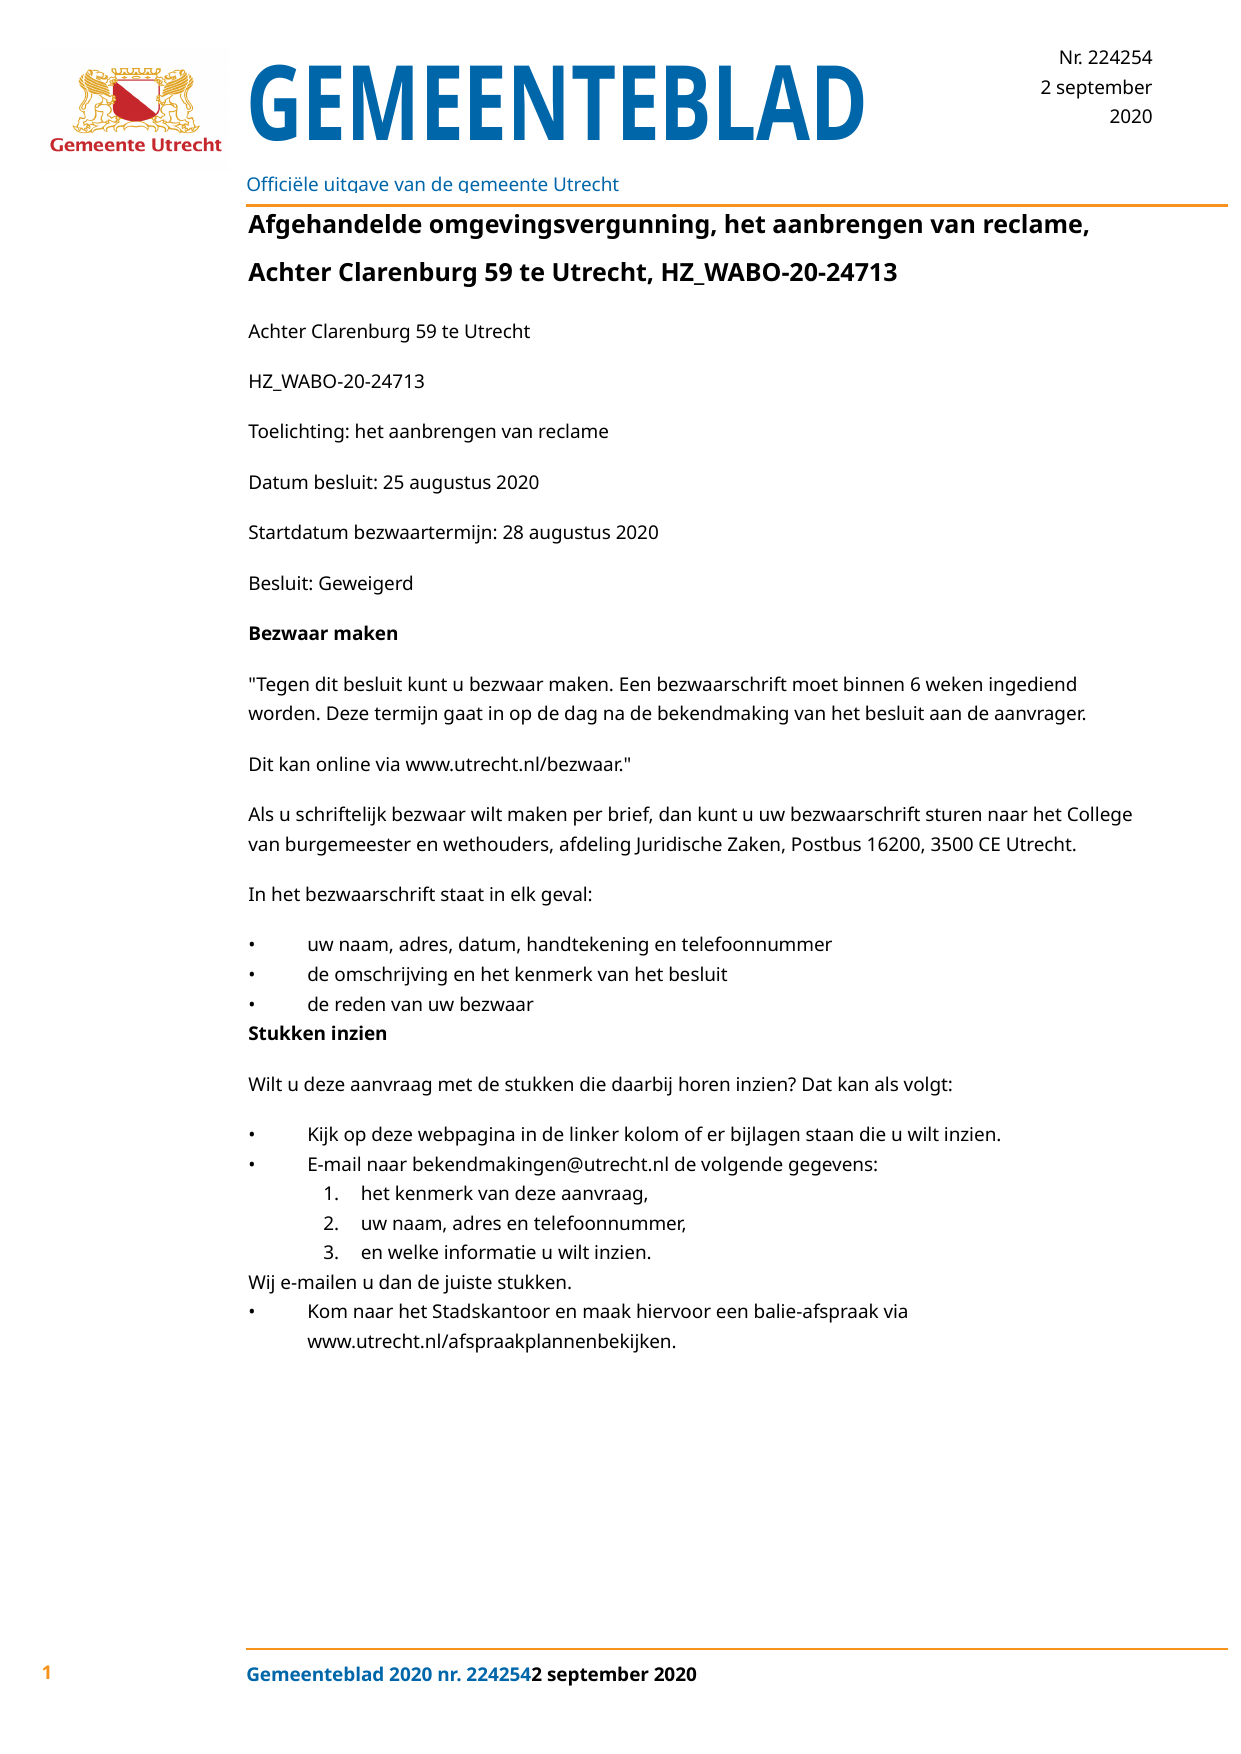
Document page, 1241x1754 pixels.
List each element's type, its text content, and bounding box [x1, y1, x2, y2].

list E-mail naar bekendmakingen@utrecht.nl de volgende gegevens: [248, 1151, 1152, 1177]
text Besluit: Geweigerd [248, 570, 1152, 596]
text Als u schriftelijk bezwaar wilt maken per brief, dan kunt u uw bezwaarschrift sturen naar het College van burgemeester en wethouders, afdeling Juridische Zaken, Postbus 16200, 3500 CE Utrecht. [248, 801, 1152, 857]
list de reden van uw bezwaar [248, 991, 1152, 1017]
list Kijk op deze webpagina in de linker kolom of er bijlagen staan die u wilt inzien. [248, 1121, 1152, 1147]
text Datum besluit: 25 augustus 2020 [248, 469, 1152, 495]
text Startdatum bezwaartermijn: 28 augustus 2020 [248, 519, 1152, 545]
text In het bezwaarschrift staat in elk geval: [248, 881, 1152, 907]
list het kenmerk van deze aanvraag, [323, 1180, 1152, 1206]
text Stukken inzien [248, 1020, 1152, 1046]
text Wilt u deze aanvraag met de stukken die daarbij horen inzien? Dat kan als volgt: [248, 1071, 1152, 1097]
text Wij e-mailen u dan de juiste stukken. [248, 1269, 1152, 1295]
list de omschrijving en het kenmerk van het besluit [248, 961, 1152, 987]
text "Tegen dit besluit kunt u bezwaar maken. Een bezwaarschrift moet binnen 6 weken ingediend worden. Deze termijn gaat in op de dag na de bekendmaking van het besluit aan de aanvrager. [248, 671, 1152, 726]
text Dit kan online via www.utrecht.nl/bezwaar." [248, 751, 1152, 777]
list uw naam, adres en telefoonnummer, [323, 1210, 1152, 1236]
picture [41, 47, 231, 172]
list en welke informatie u wilt inzien. [323, 1239, 1152, 1265]
text Bezwaar maken [248, 620, 1152, 646]
list Kom naar het Stadskantoor en maak hiervoor een balie-afspraak via www.utrecht.nl/afspraakplannenbekijken. [248, 1299, 1152, 1354]
list uw naam, adres, datum, handtekening en telefoonnummer [248, 932, 1152, 957]
text Toelichting: het aanbrengen van reclame [248, 419, 1152, 444]
text HZ_WABO-20-24713 [248, 368, 1152, 394]
text Afgehandelde omgevingsvergunning, het aanbrengen van reclame, Achter Clarenburg 59 te Utrecht, HZ_WABO-20-24713 [248, 207, 1152, 288]
text Achter Clarenburg 59 te Utrecht [248, 318, 1152, 344]
